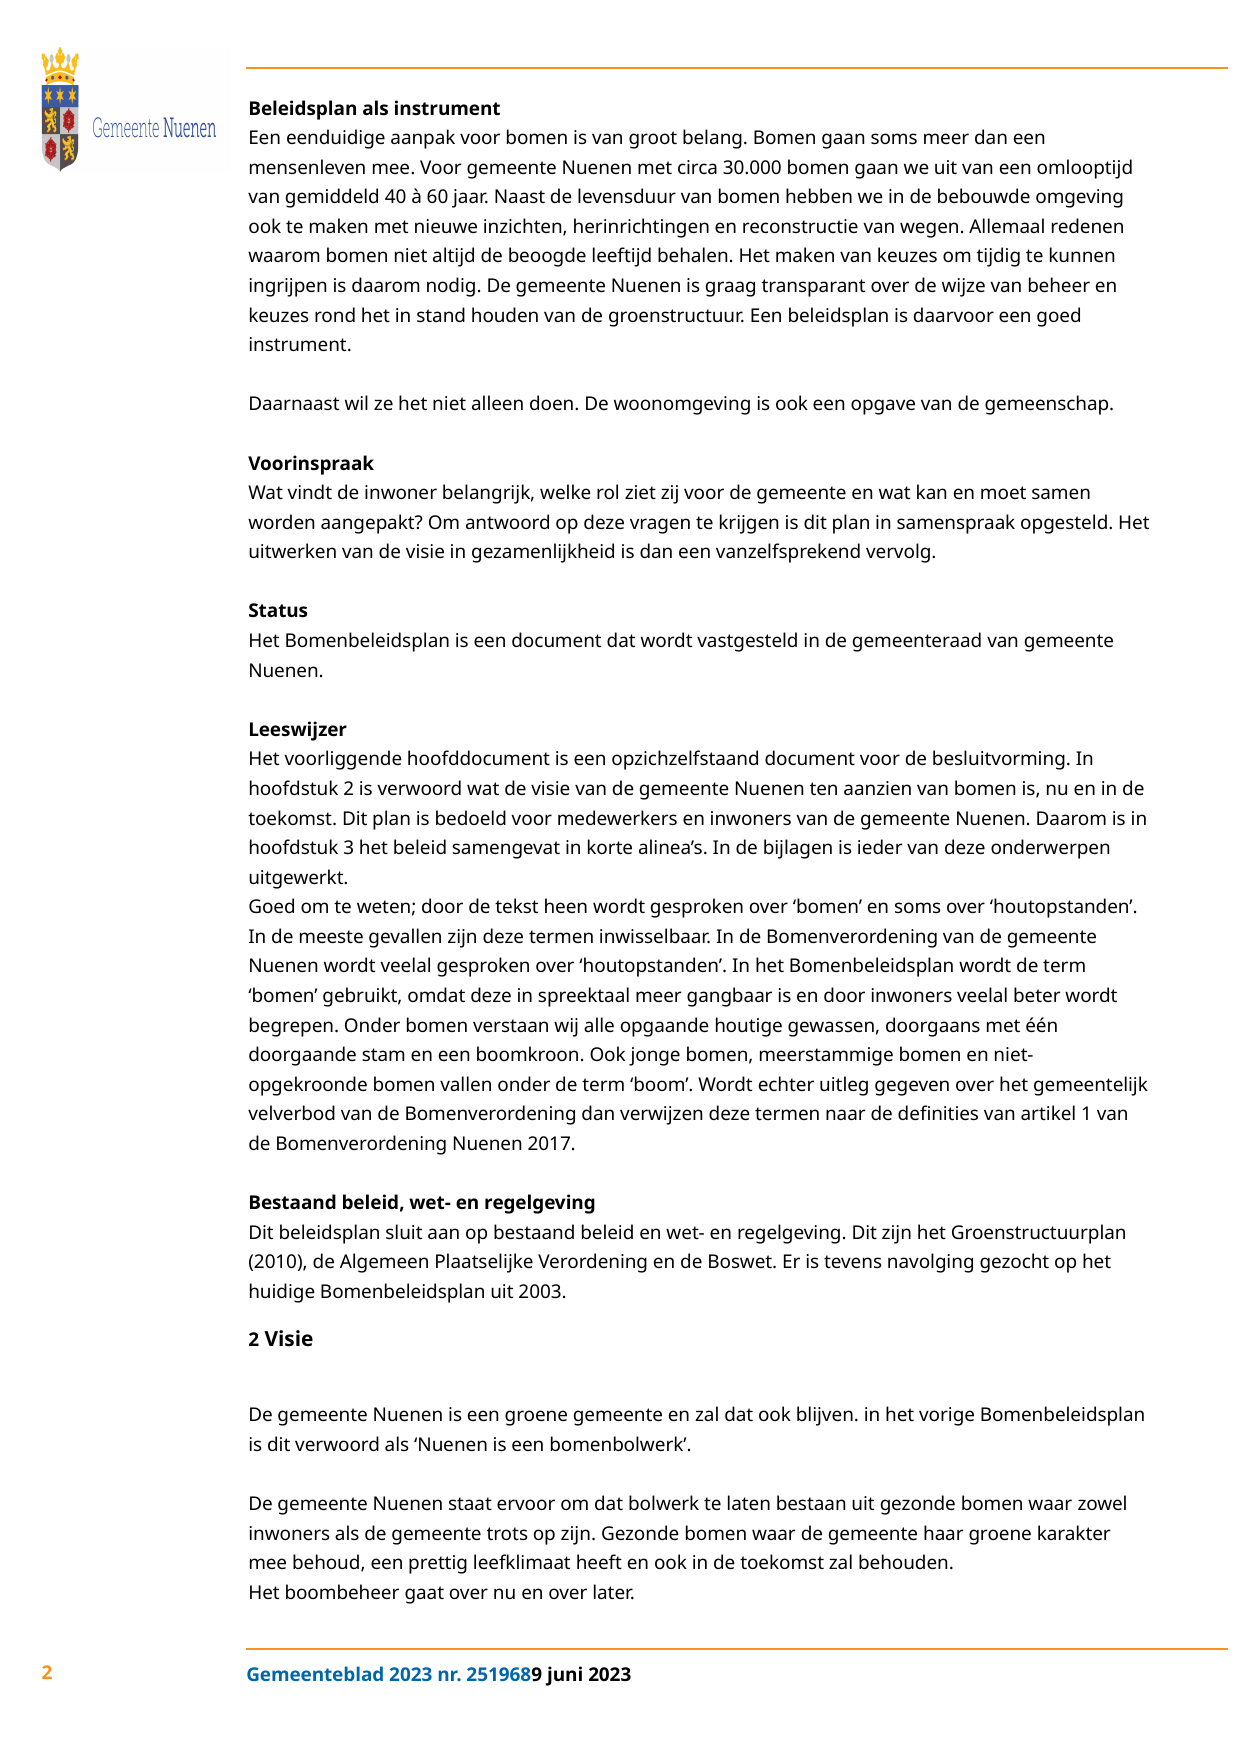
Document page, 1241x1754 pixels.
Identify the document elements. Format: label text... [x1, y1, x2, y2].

text Het Bomenbeleidsplan is een document dat wordt vastgesteld in de gemeenteraad van gemeente Nuenen. [248, 627, 1152, 683]
text Dit beleidsplan sluit aan op bestaand beleid en wet- en regelgeving. Dit zijn het Groenstructuurplan (2010), de Algemeen Plaatselijke Verordening en de Boswet. Er is tevens navolging gezocht op het huidige Bomenbeleidsplan uit 2003. [248, 1219, 1152, 1304]
text 2 Visie [248, 1324, 1152, 1352]
text Leeswijzer [248, 716, 1152, 742]
table_header De gemeente Nuenen staat ervoor om dat bolwerk te laten bestaan uit gezonde bomen waar zowel inwoners als de gemeente trots op zijn. Gezonde bomen waar de gemeente haar groene karakter mee behoud, een prettig leefklimaat heeft en ook in de toekomst zal behouden. Het boombeheer gaat over nu en over later. [248, 1490, 1152, 1605]
text Goed om te weten; door de tekst heen wordt gesproken over ‘bomen’ en soms over ‘houtopstanden’. In de meeste gevallen zijn deze termen inwisselbaar. In de Bomenverordening van de gemeente Nuenen wordt veelal gesproken over ‘houtopstanden’. In het Bomenbeleidsplan wordt de term ‘bomen’ gebruikt, omdat deze in spreektaal meer gangbaar is en door inwoners veelal beter wordt begrepen. Onder bomen verstaan wij alle opgaande houtige gewassen, doorgaans met één doorgaande stam en een boomkroon. Ook jonge bomen, meerstammige bomen en niet-opgekroonde bomen vallen onder de term ‘boom’. Wordt echter uitleg gegeven over het gemeentelijk velverbod van de Bomenverordening dan verwijzen deze termen naar de definities van artikel 1 van de Bomenverordening Nuenen 2017. [248, 893, 1152, 1156]
text Daarnaast wil ze het niet alleen doen. De woonomgeving is ook een opgave van de gemeenschap. [248, 391, 1152, 416]
text Een eenduidige aanpak voor bomen is van groot belang. Bomen gaan soms meer dan een mensenleven mee. Voor gemeente Nuenen met circa 30.000 bomen gaan we uit van een omlooptijd van gemiddeld 40 à 60 jaar. Naast de levensduur van bomen hebben we in de bebouwde omgeving ook te maken met nieuwe inzichten, herinrichtingen en reconstructie van wegen. Allemaal redenen waarom bomen niet altijd de beoogde leeftijd behalen. Het maken van keuzes om tijdig te kunnen ingrijpen is daarom nodig. De gemeente Nuenen is graag transparant over de wijze van beheer en keuzes rond het in stand houden van de groenstructuur. Een beleidsplan is daarvoor een goed instrument. [248, 124, 1152, 357]
text Voorinspraak [248, 450, 1152, 476]
text Bestaand beleid, wet- en regelgeving [248, 1189, 1152, 1215]
text Het voorliggende hoofddocument is een opzichzelfstaand document voor de besluitvorming. In hoofdstuk 2 is verwoord wat de visie van de gemeente Nuenen ten aanzien van bomen is, nu en in de toekomst. Dit plan is bedoeld voor medewerkers en inwoners van de gemeente Nuenen. Daarom is in hoofdstuk 3 het beleid samengevat in korte alinea’s. In de bijlagen is ieder van deze onderwerpen uitgewerkt. [248, 746, 1152, 890]
text Wat vindt de inwoner belangrijk, welke rol ziet zij voor de gemeente en wat kan en moet samen worden aangepakt? Om antwoord op deze vragen te krijgen is dit plan in samenspraak opgesteld. Het uitwerken van de visie in gezamenlijkheid is dan een vanzelfsprekend vervolg. [248, 479, 1152, 564]
picture [41, 47, 231, 172]
text De gemeente Nuenen is een groene gemeente en zal dat ook blijven. in het vorige Bomenbeleidsplan is dit verwoord als ‘Nuenen is een bomenbolwerk’. [248, 1401, 1152, 1457]
text Status [248, 598, 1152, 623]
text Beleidsplan als instrument [248, 95, 1152, 121]
